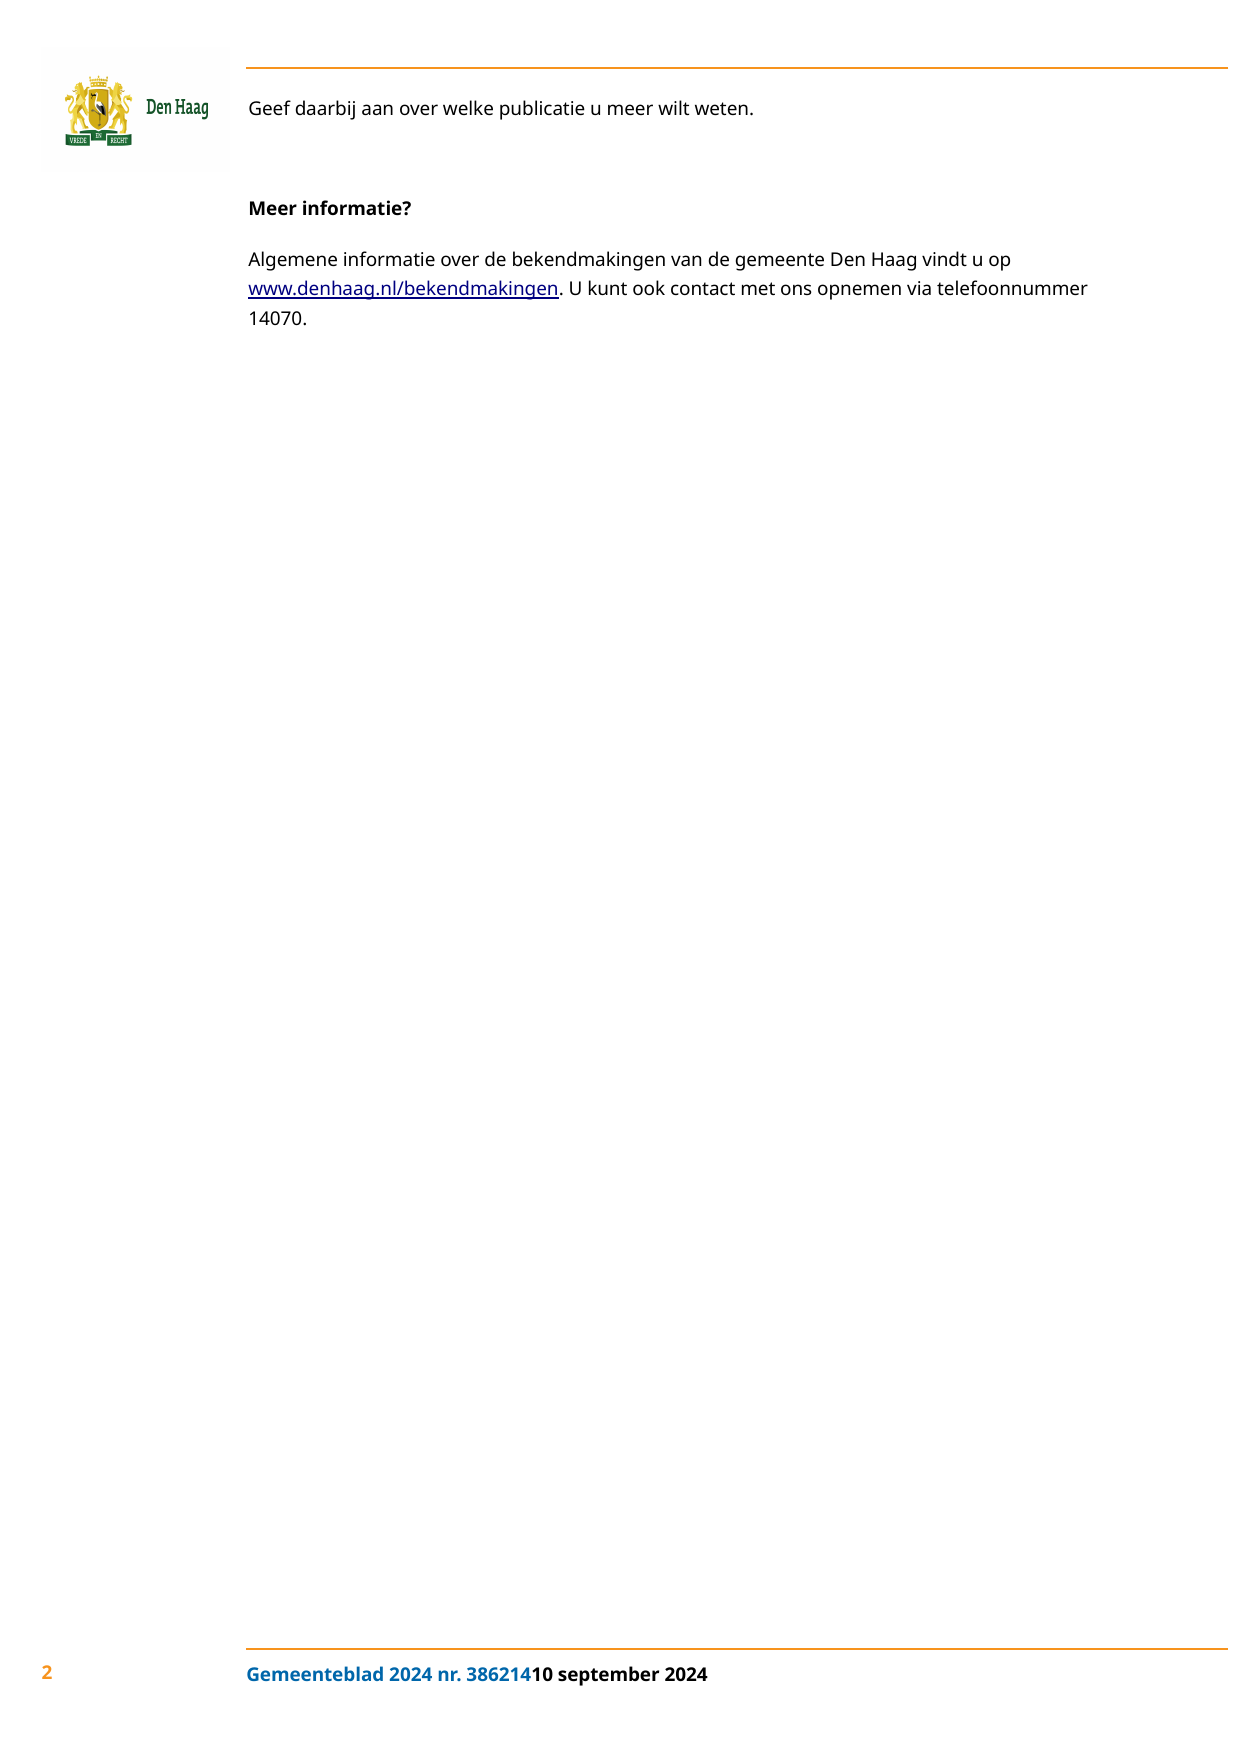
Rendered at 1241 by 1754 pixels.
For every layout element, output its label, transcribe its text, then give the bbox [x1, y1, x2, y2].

picture [41, 47, 231, 172]
text Geef daarbij aan over welke publicatie u meer wilt weten. [248, 95, 1152, 121]
text Meer informatie? [248, 196, 1152, 221]
text Algemene informatie over de bekendmakingen van de gemeente Den Haag vindt u op www.denhaag.nl/bekendmakingen. U kunt ook contact met ons opnemen via telefoonnummer 14070. [248, 246, 1152, 331]
